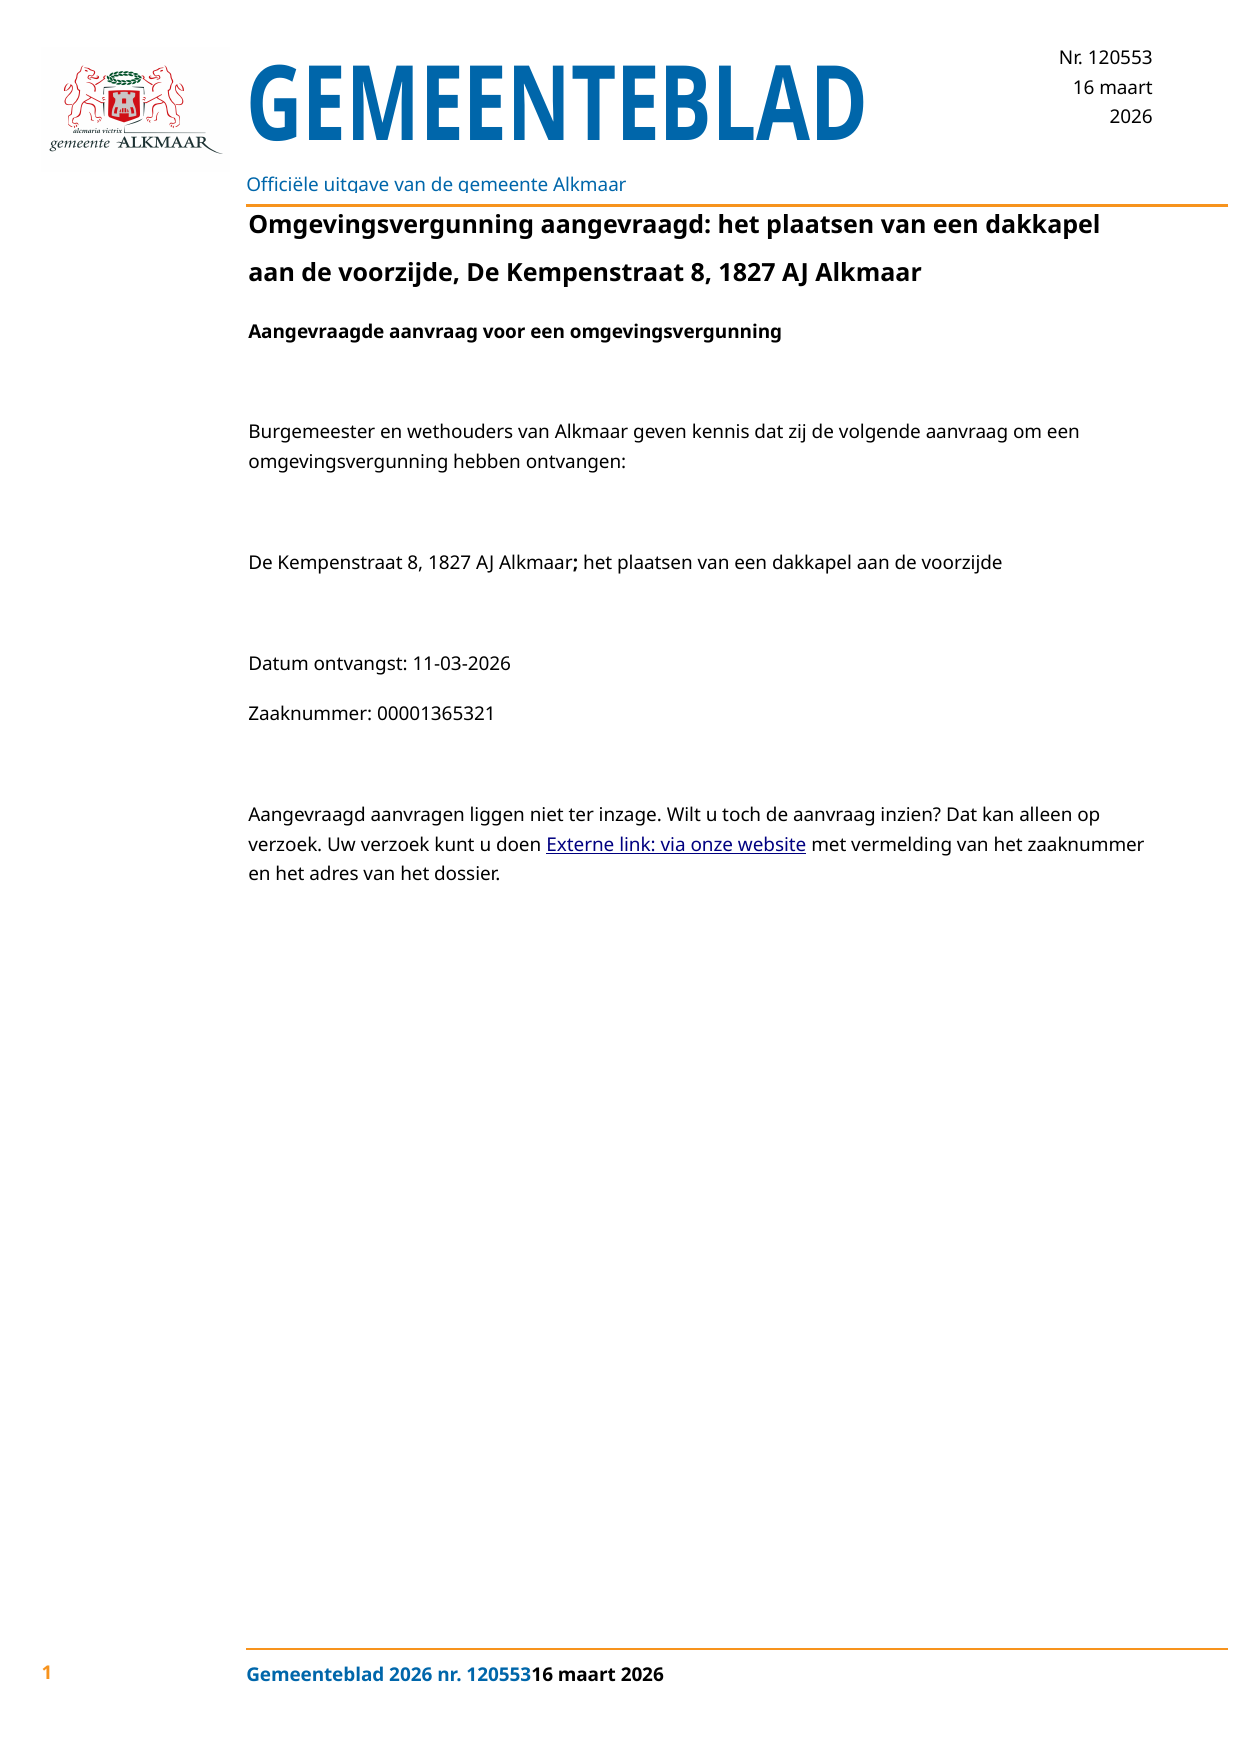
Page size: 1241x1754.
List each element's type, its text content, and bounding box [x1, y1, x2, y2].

text Burgemeester en wethouders van Alkmaar geven kennis dat zij de volgende aanvraag om een omgevingsvergunning hebben ontvangen: [248, 419, 1152, 474]
text Omgevingsvergunning aangevraagd: het plaatsen van een dakkapel aan de voorzijde, De Kempenstraat 8, 1827 AJ Alkmaar [248, 207, 1152, 288]
text Aangevraagd aanvragen liggen niet ter inzage. Wilt u toch de aanvraag inzien? Dat kan alleen op verzoek. Uw verzoek kunt u doen Externe link: via onze website met vermelding van het zaaknummer en het adres van het dossier. [248, 801, 1152, 886]
text De Kempenstraat 8, 1827 AJ Alkmaar; het plaatsen van een dakkapel aan de voorzijde [248, 549, 1152, 575]
text Aangevraagde aanvraag voor een omgevingsvergunning [248, 318, 1152, 344]
text Datum ontvangst: 11-03-2026 [248, 650, 1152, 676]
picture [41, 47, 231, 172]
text Zaaknummer: 00001365321 [248, 700, 1152, 726]
